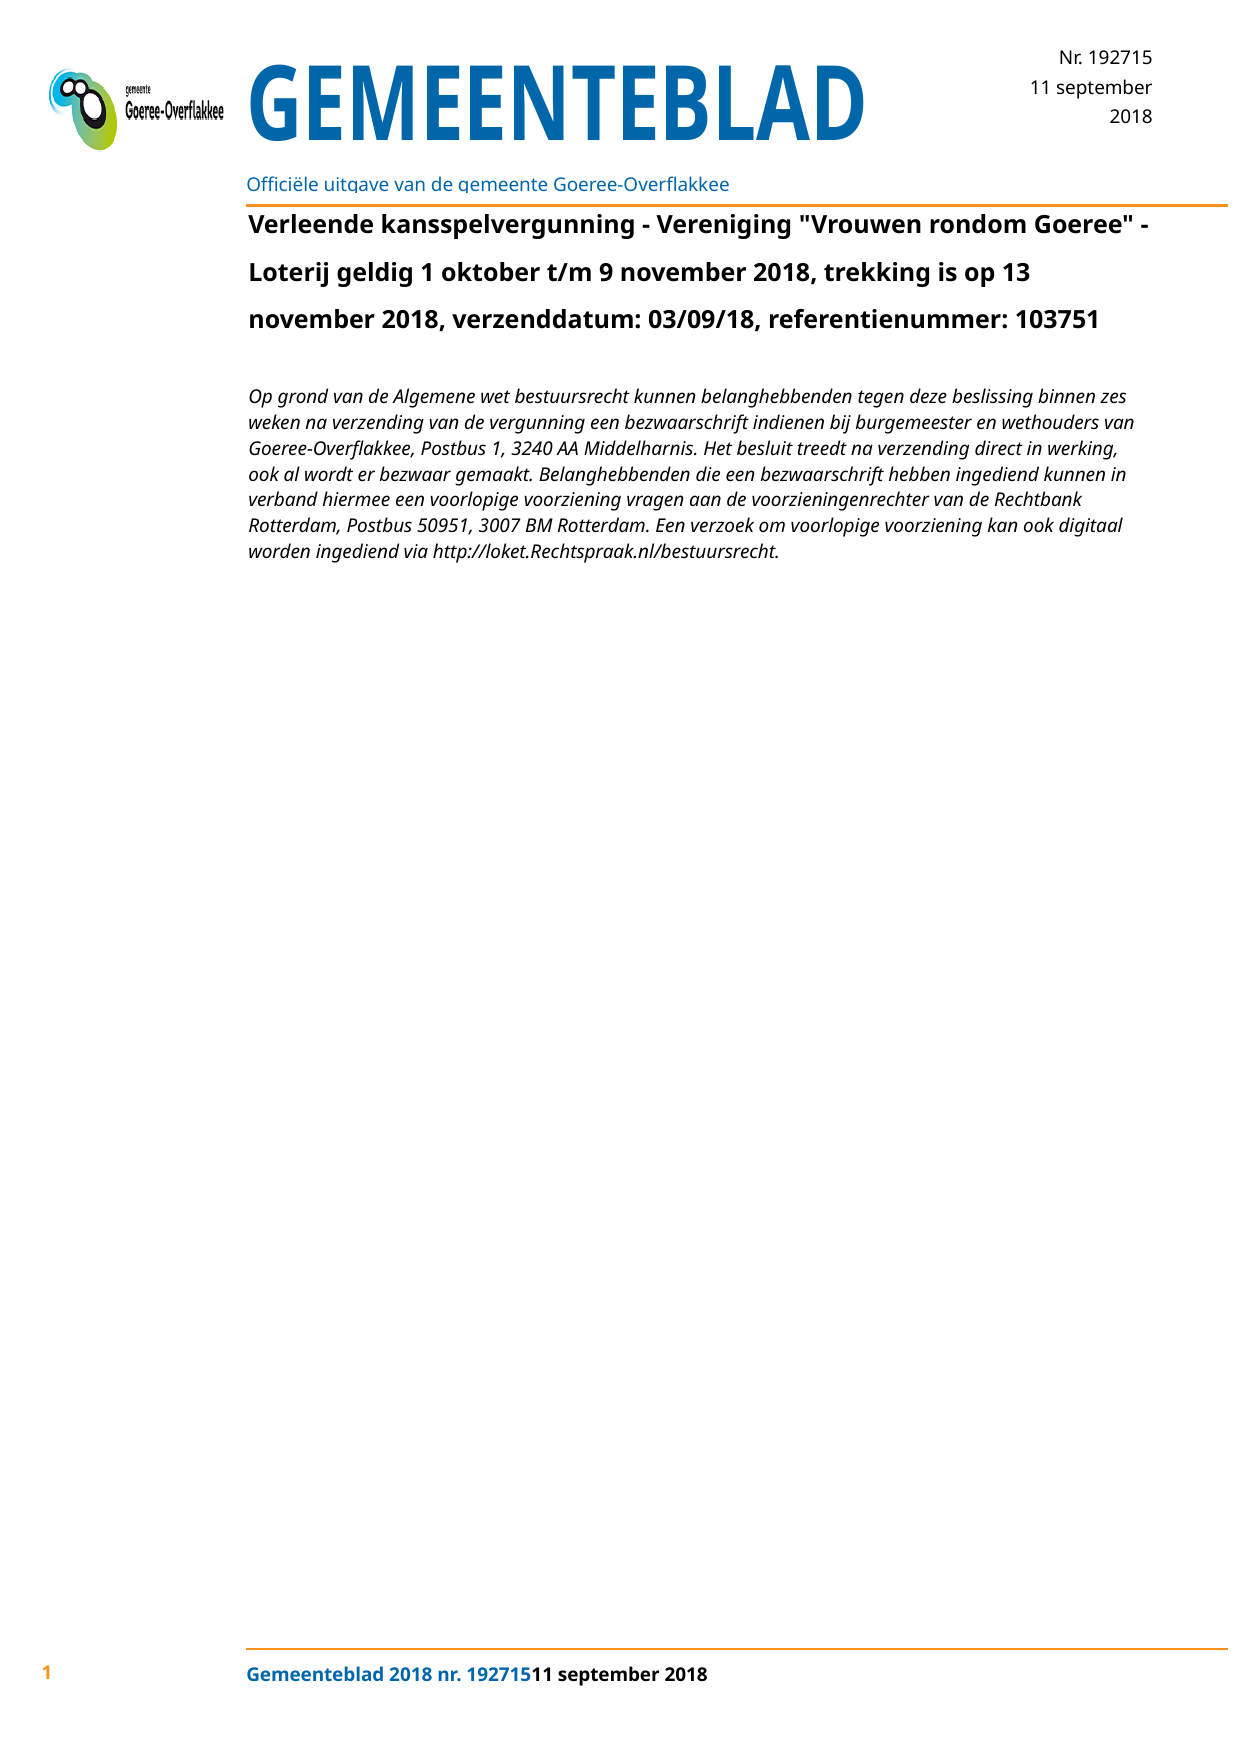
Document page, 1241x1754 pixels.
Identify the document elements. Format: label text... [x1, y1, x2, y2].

picture [41, 47, 231, 172]
text Verleende kansspelvergunning - Vereniging "Vrouwen rondom Goeree" - Loterij geldig 1 oktober t/m 9 november 2018, trekking is op 13 november 2018, verzenddatum: 03/09/18, referentienummer: 103751 [248, 207, 1152, 336]
text Op grond van de Algemene wet bestuursrecht kunnen belanghebbenden tegen deze beslissing binnen zes weken na verzending van de vergunning een bezwaarschrift indienen bij burgemeester en wethouders van Goeree-Overflakkee, Postbus 1, 3240 AA Middelharnis. Het besluit treedt na verzending direct in werking, ook al wordt er bezwaar gemaakt. Belanghebbenden die een bezwaarschrift hebben ingediend kunnen in verband hiermee een voorlopige voorziening vragen aan de voorzieningenrechter van de Rechtbank Rotterdam, Postbus 50951, 3007 BM Rotterdam. Een verzoek om voorlopige voorziening kan ook digitaal worden ingediend via http://loket.Rechtspraak.nl/bestuursrecht. [248, 384, 1152, 564]
